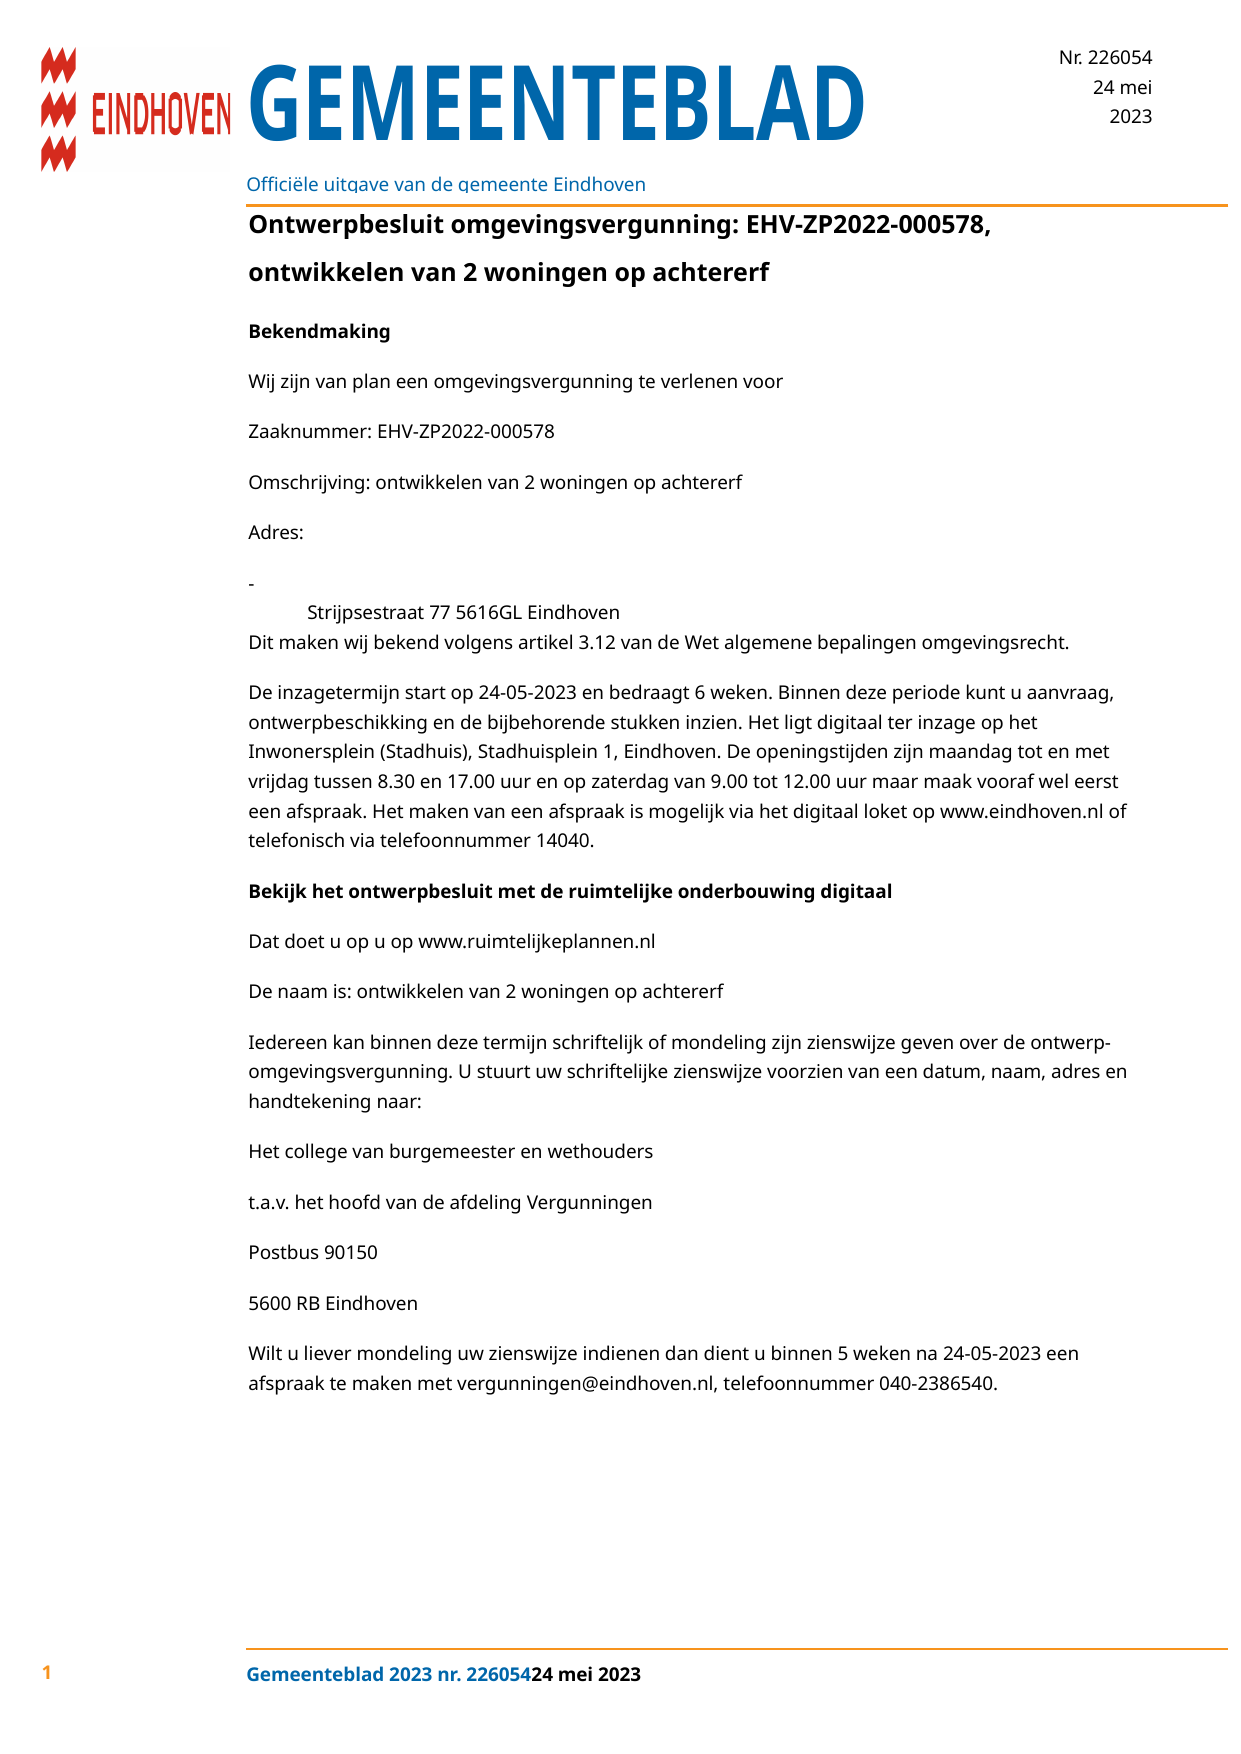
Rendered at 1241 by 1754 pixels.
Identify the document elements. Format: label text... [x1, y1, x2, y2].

text Adres: [248, 519, 1152, 545]
text Omschrijving: ontwikkelen van 2 woningen op achtererf [248, 469, 1152, 495]
text Wilt u liever mondeling uw zienswijze indienen dan dient u binnen 5 weken na 24-05-2023 een afspraak te maken met vergunningen@eindhoven.nl, telefoonnummer 040-2386540. [248, 1340, 1152, 1396]
text Bekijk het ontwerpbesluit met de ruimtelijke onderbouwing digitaal [248, 878, 1152, 904]
text Het college van burgemeester en wethouders [248, 1139, 1152, 1164]
text Wij zijn van plan een omgevingsvergunning te verlenen voor [248, 368, 1152, 394]
list Strijpsestraat 77 5616GL Eindhoven [248, 599, 1152, 625]
picture [41, 47, 231, 172]
text Iedereen kan binnen deze termijn schriftelijk of mondeling zijn zienswijze geven over de ontwerp-omgevingsvergunning. U stuurt uw schriftelijke zienswijze voorzien van een datum, naam, adres en handtekening naar: [248, 1029, 1152, 1114]
text Zaaknummer: EHV-ZP2022-000578 [248, 419, 1152, 444]
text t.a.v. het hoofd van de afdeling Vergunningen [248, 1189, 1152, 1215]
text De naam is: ontwikkelen van 2 woningen op achtererf [248, 979, 1152, 1004]
text Postbus 90150 [248, 1239, 1152, 1265]
text Dit maken wij bekend volgens artikel 3.12 van de Wet algemene bepalingen omgevingsrecht. [248, 629, 1152, 655]
text Ontwerpbesluit omgevingsvergunning: EHV-ZP2022-000578, ontwikkelen van 2 woningen op achtererf [248, 207, 1152, 288]
text De inzagetermijn start op 24-05-2023 en bedraagt 6 weken. Binnen deze periode kunt u aanvraag, ontwerpbeschikking en de bijbehorende stukken inzien. Het ligt digitaal ter inzage op het Inwonersplein (Stadhuis), Stadhuisplein 1, Eindhoven. De openingstijden zijn maandag tot en met vrijdag tussen 8.30 en 17.00 uur en op zaterdag van 9.00 tot 12.00 uur maar maak vooraf wel eerst een afspraak. Het maken van een afspraak is mogelijk via het digitaal loket op www.eindhoven.nl of telefonisch via telefoonnummer 14040. [248, 679, 1152, 853]
text Bekendmaking [248, 318, 1152, 344]
text 5600 RB Eindhoven [248, 1290, 1152, 1316]
text Dat doet u op u op www.ruimtelijkeplannen.nl [248, 928, 1152, 954]
